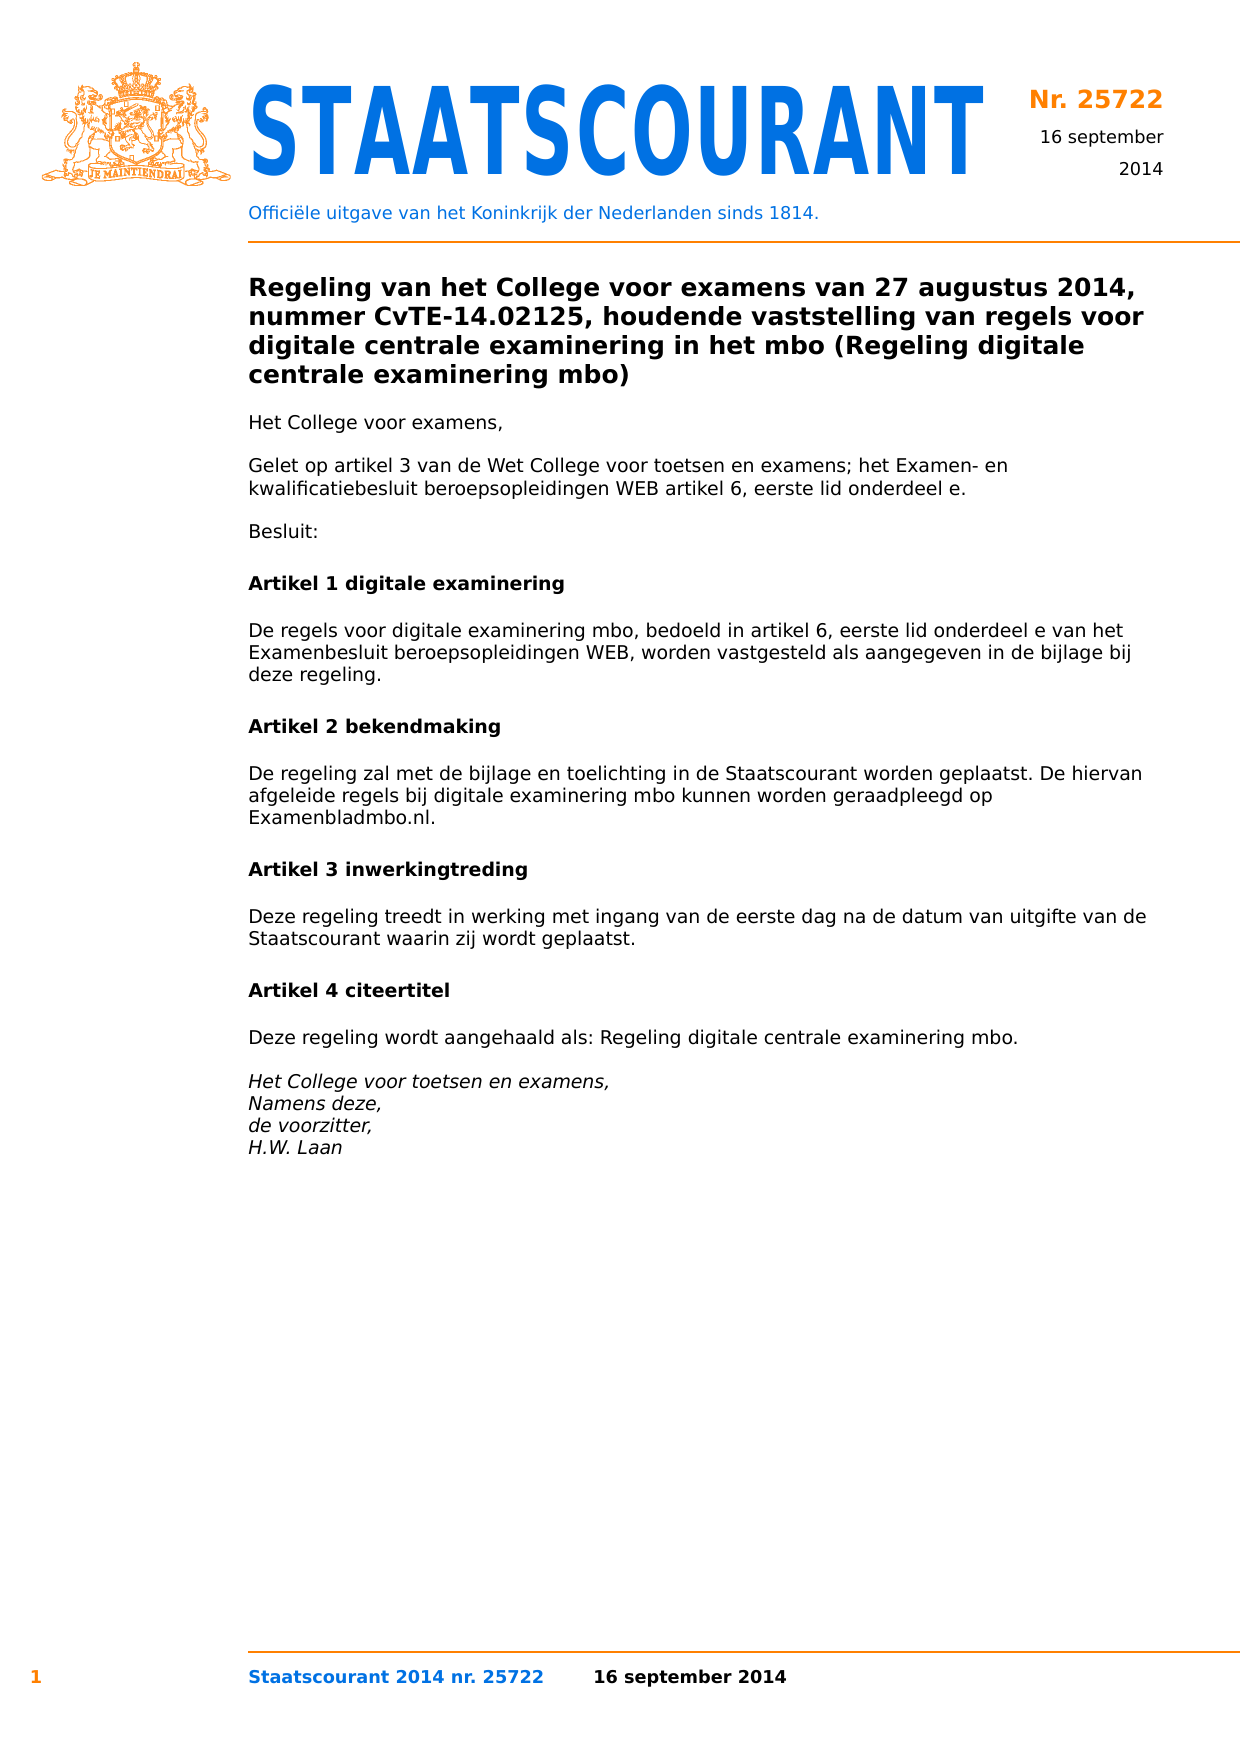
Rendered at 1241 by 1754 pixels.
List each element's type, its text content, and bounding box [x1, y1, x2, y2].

text De regeling zal met de bijlage en toelichting in de Staatscourant worden geplaatst. De hiervan afgeleide regels bij digitale examinering mbo kunnen worden geraadpleegd op Examenbladmbo.nl. [248, 763, 1163, 829]
subtitle Artikel 2 bekendmaking [248, 716, 1163, 738]
subtitle Artikel 1 digitale examinering [248, 573, 1163, 595]
text Het College voor examens, [248, 412, 1163, 433]
table_cell 2014 [998, 153, 1240, 203]
text Gelet op artikel 3 van de Wet College voor toetsen en examens; het Examen- en kwalificatiebesluit beroepsopleidingen WEB artikel 6, eerste lid onderdeel e. [248, 455, 1163, 499]
table_header [25, 62, 248, 241]
table_header STAATSCOURANT [248, 62, 998, 203]
text Besluit: [248, 521, 1163, 543]
text Het College voor toetsen en examens, Namens deze, de voorzitter, H.W. Laan [248, 1071, 1163, 1159]
text Deze regeling wordt aangehaald als: Regeling digitale centrale examinering mbo. [248, 1027, 1163, 1049]
table_cell Officiële uitgave van het Koninkrijk der Nederlanden sinds 1814. [248, 203, 1240, 241]
subtitle Artikel 3 inwerkingtreding [248, 859, 1163, 881]
table_cell 16 september [998, 121, 1240, 153]
subtitle Artikel 4 citeertitel [248, 980, 1163, 1002]
text Deze regeling treedt in werking met ingang van de eerste dag na de datum van uitgifte van de Staatscourant waarin zij wordt geplaatst. [248, 906, 1163, 950]
subtitle Regeling van het College voor examens van 27 augustus 2014, nummer CvTE-14.02125, houdende vaststelling van regels voor digitale centrale examinering in het mbo (Regeling digitale centrale examinering mbo) [248, 273, 1163, 390]
text De regels voor digitale examinering mbo, bedoeld in artikel 6, eerste lid onderdeel e van het Examenbesluit beroepsopleidingen WEB, worden vastgesteld als aangegeven in de bijlage bij deze regeling. [248, 620, 1163, 686]
picture [41, 62, 231, 186]
table_header Nr. 25722 [998, 62, 1240, 121]
